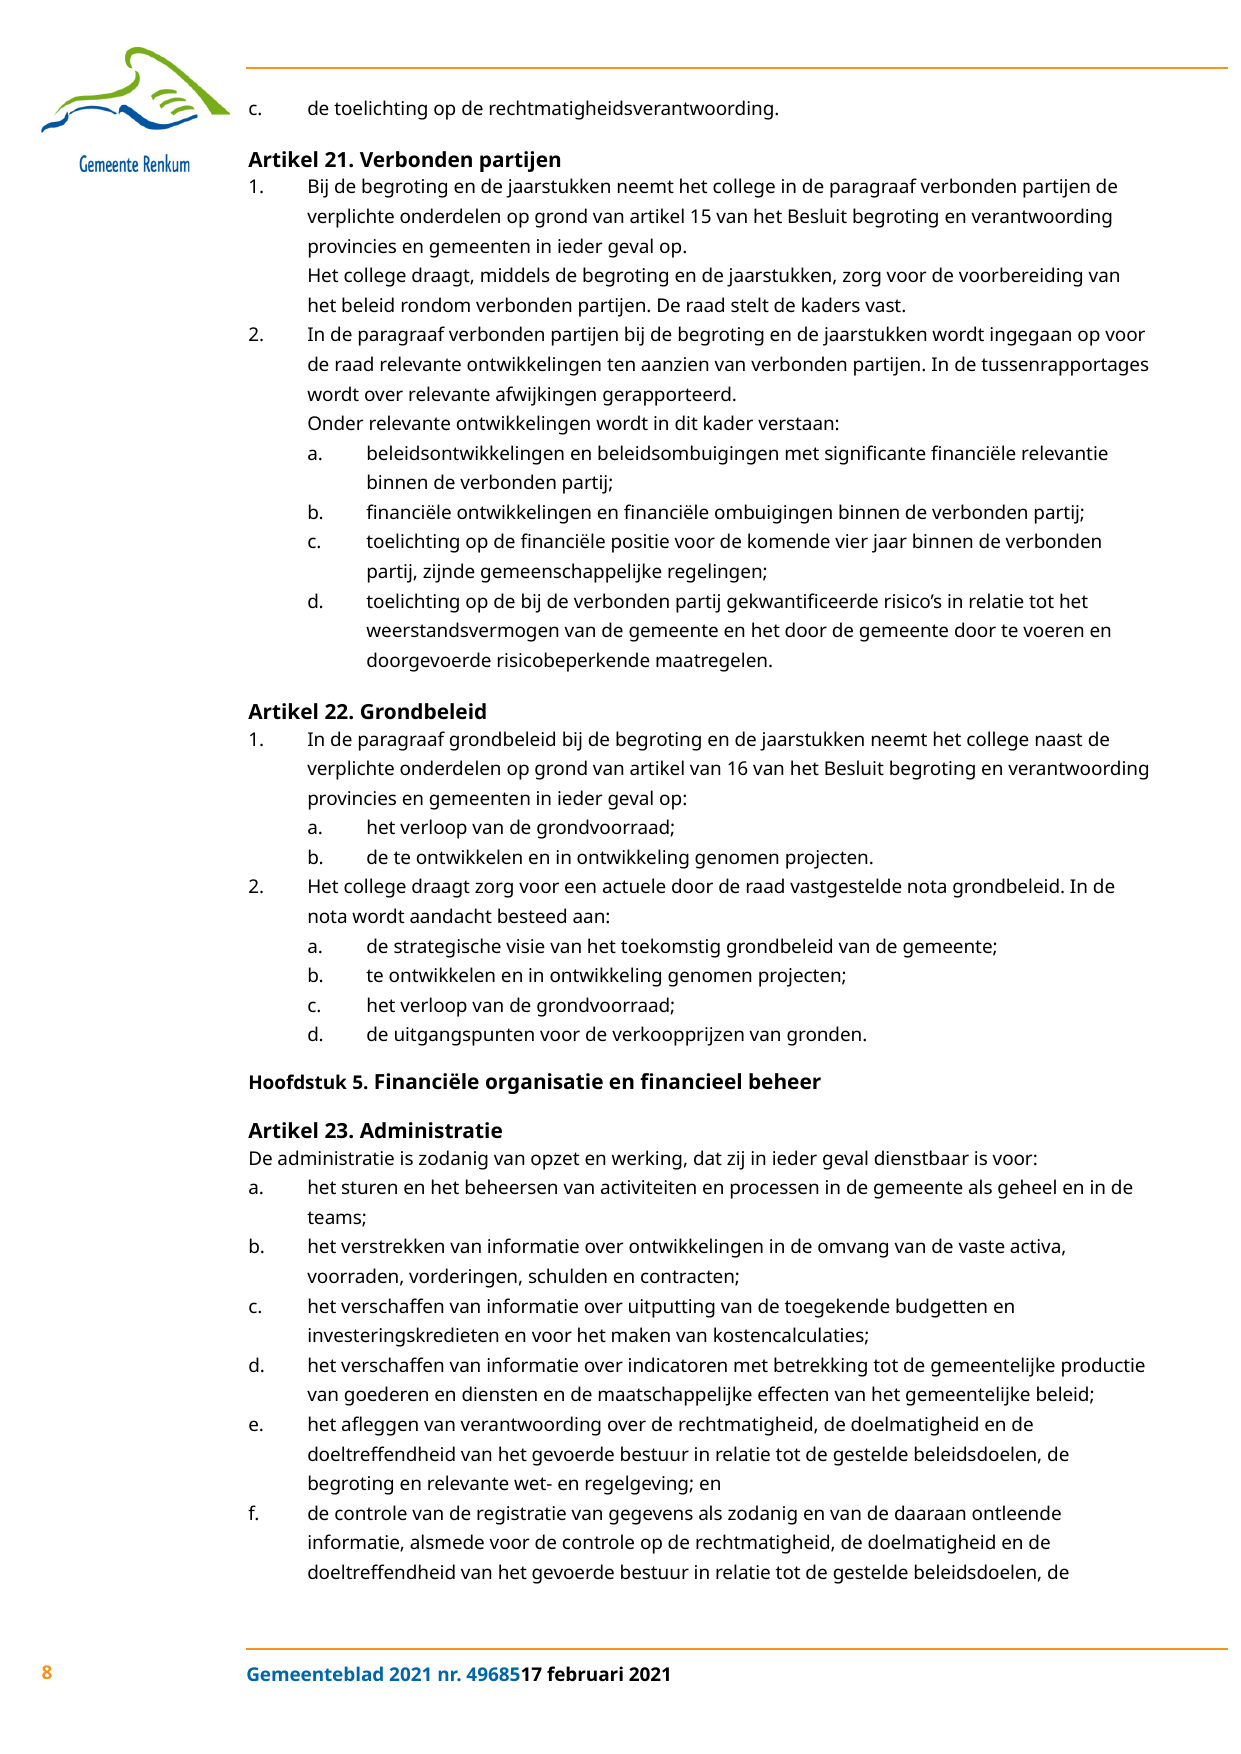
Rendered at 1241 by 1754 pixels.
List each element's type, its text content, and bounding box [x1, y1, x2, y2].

text Hoofdstuk 5. Financiële organisatie en financieel beheer [248, 1067, 1152, 1096]
list In de paragraaf grondbeleid bij de begroting en de jaarstukken neemt het college naast de verplichte onderdelen op grond van artikel van 16 van het Besluit begroting en verantwoording provincies en gemeenten in ieder geval op: [248, 726, 1152, 811]
list te ontwikkelen en in ontwikkeling genomen projecten; [307, 962, 1152, 988]
list de uitgangspunten voor de verkoopprijzen van gronden. [307, 1022, 1152, 1047]
list Het college draagt zorg voor een actuele door de raad vastgestelde nota grondbeleid. In de nota wordt aandacht besteed aan: [248, 874, 1152, 929]
list de te ontwikkelen en in ontwikkeling genomen projecten. [307, 844, 1152, 870]
text Artikel 23. Administratie [248, 1117, 1152, 1145]
text De administratie is zodanig van opzet en werking, dat zij in ieder geval dienstbaar is voor: [248, 1145, 1152, 1171]
list beleidsontwikkelingen en beleidsombuigingen met significante financiële relevantie binnen de verbonden partij; [307, 440, 1152, 495]
list Bij de begroting en de jaarstukken neemt het college in de paragraaf verbonden partijen de verplichte onderdelen op grond van artikel 15 van het Besluit begroting en verantwoording provincies en gemeenten in ieder geval op. [248, 174, 1152, 258]
list financiële ontwikkelingen en financiële ombuigingen binnen de verbonden partij; [307, 499, 1152, 525]
list de toelichting op de rechtmatigheidsverantwoording. [248, 95, 1152, 121]
list het afleggen van verantwoording over de rechtmatigheid, de doelmatigheid en de doeltreffendheid van het gevoerde bestuur in relatie tot de gestelde beleidsdoelen, de begroting en relevante wet- en regelgeving; en [248, 1411, 1152, 1496]
list toelichting op de financiële positie voor de komende vier jaar binnen de verbonden partij, zijnde gemeenschappelijke regelingen; [307, 529, 1152, 584]
text Artikel 21. Verbonden partijen [248, 145, 1152, 174]
text Artikel 22. Grondbeleid [248, 697, 1152, 726]
picture [41, 47, 231, 172]
list het verstrekken van informatie over ontwikkelingen in de omvang van de vaste activa, voorraden, vorderingen, schulden en contracten; [248, 1234, 1152, 1289]
list Onder relevante ontwikkelingen wordt in dit kader verstaan: [248, 410, 1152, 436]
list In de paragraaf verbonden partijen bij de begroting en de jaarstukken wordt ingegaan op voor de raad relevante ontwikkelingen ten aanzien van verbonden partijen. In de tussenrapportages wordt over relevante afwijkingen gerapporteerd. [248, 322, 1152, 406]
list toelichting op de bij de verbonden partij gekwantificeerde risico’s in relatie tot het weerstandsvermogen van de gemeente en het door de gemeente door te voeren en doorgevoerde risicobeperkende maatregelen. [307, 588, 1152, 673]
list Het college draagt, middels de begroting en de jaarstukken, zorg voor de voorbereiding van het beleid rondom verbonden partijen. De raad stelt de kaders vast. [248, 262, 1152, 318]
list het verschaffen van informatie over indicatoren met betrekking tot de gemeentelijke productie van goederen en diensten en de maatschappelijke effecten van het gemeentelijke beleid; [248, 1352, 1152, 1407]
list de controle van de registratie van gegevens als zodanig en van de daaraan ontleende informatie, alsmede voor de controle op de rechtmatigheid, de doelmatigheid en de doeltreffendheid van het gevoerde bestuur in relatie tot de gestelde beleidsdoelen, de [248, 1500, 1152, 1585]
list het verloop van de grondvoorraad; [307, 992, 1152, 1018]
list de strategische visie van het toekomstig grondbeleid van de gemeente; [307, 933, 1152, 959]
list het verschaffen van informatie over uitputting van de toegekende budgetten en investeringskredieten en voor het maken van kostencalculaties; [248, 1293, 1152, 1348]
list het verloop van de grondvoorraad; [307, 814, 1152, 840]
list het sturen en het beheersen van activiteiten en processen in de gemeente als geheel en in de teams; [248, 1174, 1152, 1230]
